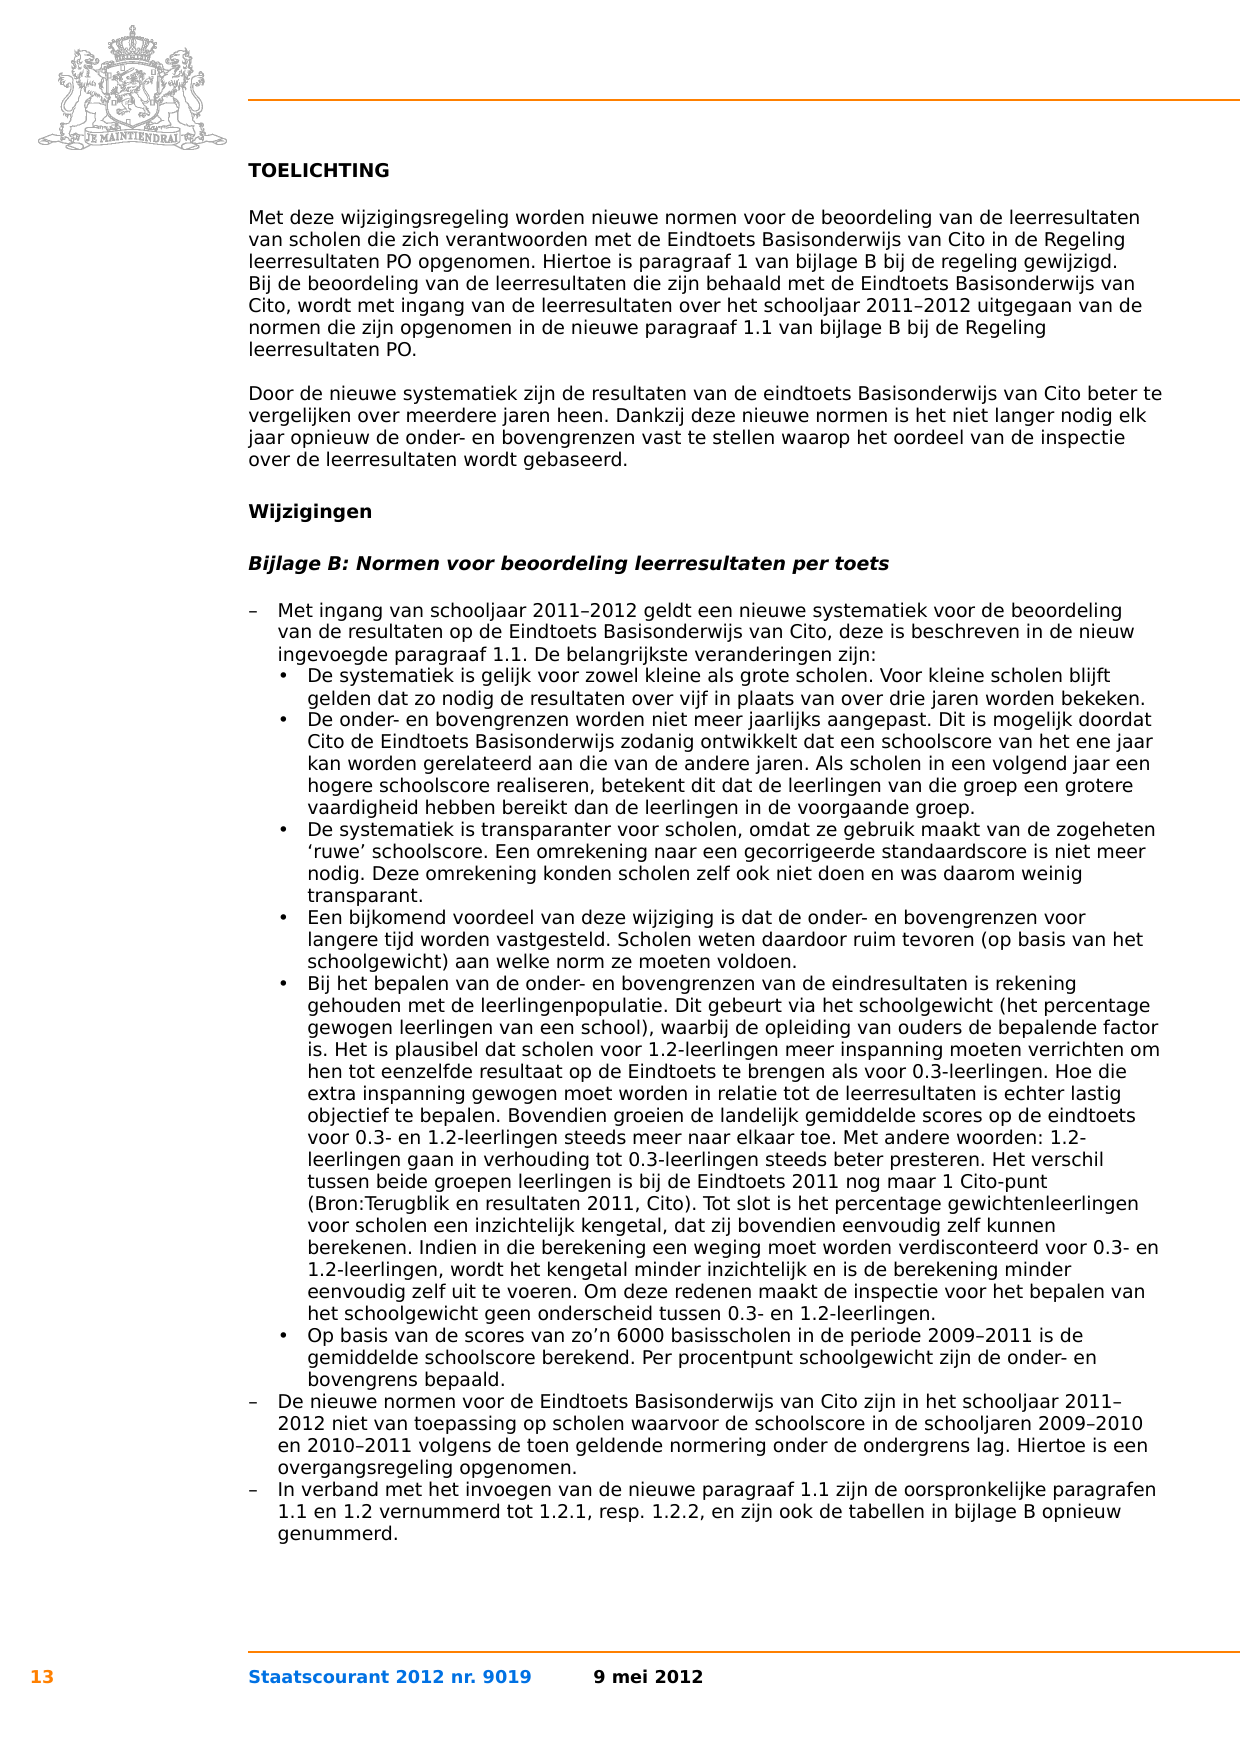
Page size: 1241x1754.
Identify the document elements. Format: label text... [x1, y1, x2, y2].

text Met deze wijzigingsregeling worden nieuwe normen voor de beoordeling van de leerresultaten van scholen die zich verantwoorden met de Eindtoets Basisonderwijs van Cito in de Regeling leerresultaten PO opgenomen. Hiertoe is paragraaf 1 van bijlage B bij de regeling gewijzigd. [248, 207, 1163, 273]
text • Op basis van de scores van zo’n 6000 basisscholen in de periode 2009–2011 is de gemiddelde schoolscore berekend. Per procentpunt schoolgewicht zijn de onder- en bovengrens bepaald. [278, 1325, 1163, 1391]
text Bij de beoordeling van de leerresultaten die zijn behaald met de Eindtoets Basisonderwijs van Cito, wordt met ingang van de leerresultaten over het schooljaar 2011–2012 uitgegaan van de normen die zijn opgenomen in de nieuwe paragraaf 1.1 van bijlage B bij de Regeling leerresultaten PO. [248, 273, 1163, 361]
text – De nieuwe normen voor de Eindtoets Basisonderwijs van Cito zijn in het schooljaar 2011–2012 niet van toepassing op scholen waarvoor de schoolscore in de schooljaren 2009–2010 en 2010–2011 volgens de toen geldende normering onder de ondergrens lag. Hiertoe is een overgangsregeling opgenomen. [248, 1391, 1163, 1479]
text – Met ingang van schooljaar 2011–2012 geldt een nieuwe systematiek voor de beoordeling van de resultaten op de Eindtoets Basisonderwijs van Cito, deze is beschreven in de nieuw ingevoegde paragraaf 1.1. De belangrijkste veranderingen zijn: [248, 599, 1163, 665]
text • Een bijkomend voordeel van deze wijziging is dat de onder- en bovengrenzen voor langere tijd worden vastgesteld. Scholen weten daardoor ruim tevoren (op basis van het schoolgewicht) aan welke norm ze moeten voldoen. [278, 907, 1163, 973]
subtitle TOELICHTING [248, 160, 1163, 182]
text – In verband met het invoegen van de nieuwe paragraaf 1.1 zijn de oorspronkelijke paragrafen 1.1 en 1.2 vernummerd tot 1.2.1, resp. 1.2.2, en zijn ook de tabellen in bijlage B opnieuw genummerd. [248, 1479, 1163, 1544]
text • De systematiek is transparanter voor scholen, omdat ze gebruik maakt van de zogeheten ‘ruwe’ schoolscore. Een omrekening naar een gecorrigeerde standaardscore is niet meer nodig. Deze omrekening konden scholen zelf ook niet doen en was daarom weinig transparant. [278, 819, 1163, 907]
picture [38, 25, 227, 150]
subtitle Bijlage B: Normen voor beoordeling leerresultaten per toets [248, 552, 1163, 574]
text • De systematiek is gelijk voor zowel kleine als grote scholen. Voor kleine scholen blijft gelden dat zo nodig de resultaten over vijf in plaats van over drie jaren worden bekeken. [278, 665, 1163, 709]
text • De onder- en bovengrenzen worden niet meer jaarlijks aangepast. Dit is mogelijk doordat Cito de Eindtoets Basisonderwijs zodanig ontwikkelt dat een schoolscore van het ene jaar kan worden gerelateerd aan die van de andere jaren. Als scholen in een volgend jaar een hogere schoolscore realiseren, betekent dit dat de leerlingen van die groep een grotere vaardigheid hebben bereikt dan de leerlingen in de voorgaande groep. [278, 709, 1163, 819]
text • Bij het bepalen van de onder- en bovengrenzen van de eindresultaten is rekening gehouden met de leerlingenpopulatie. Dit gebeurt via het schoolgewicht (het percentage gewogen leerlingen van een school), waarbij de opleiding van ouders de bepalende factor is. Het is plausibel dat scholen voor 1.2-leerlingen meer inspanning moeten verrichten om hen tot eenzelfde resultaat op de Eindtoets te brengen als voor 0.3-leerlingen. Hoe die extra inspanning gewogen moet worden in relatie tot de leerresultaten is echter lastig objectief te bepalen. Bovendien groeien de landelijk gemiddelde scores op de eindtoets voor 0.3- en 1.2-leerlingen steeds meer naar elkaar toe. Met andere woorden: 1.2-leerlingen gaan in verhouding tot 0.3-leerlingen steeds beter presteren. Het verschil tussen beide groepen leerlingen is bij de Eindtoets 2011 nog maar 1 Cito-punt (Bron:Terugblik en resultaten 2011, Cito). Tot slot is het percentage gewichtenleerlingen voor scholen een inzichtelijk kengetal, dat zij bovendien eenvoudig zelf kunnen berekenen. Indien in die berekening een weging moet worden verdisconteerd voor 0.3- en 1.2-leerlingen, wordt het kengetal minder inzichtelijk en is de berekening minder eenvoudig zelf uit te voeren. Om deze redenen maakt de inspectie voor het bepalen van het schoolgewicht geen onderscheid tussen 0.3- en 1.2-leerlingen. [278, 973, 1163, 1325]
subtitle Wijzigingen [248, 501, 1163, 522]
text Door de nieuwe systematiek zijn de resultaten van de eindtoets Basisonderwijs van Cito beter te vergelijken over meerdere jaren heen. Dankzij deze nieuwe normen is het niet langer nodig elk jaar opnieuw de onder- en bovengrenzen vast te stellen waarop het oordeel van de inspectie over de leerresultaten wordt gebaseerd. [248, 383, 1163, 471]
